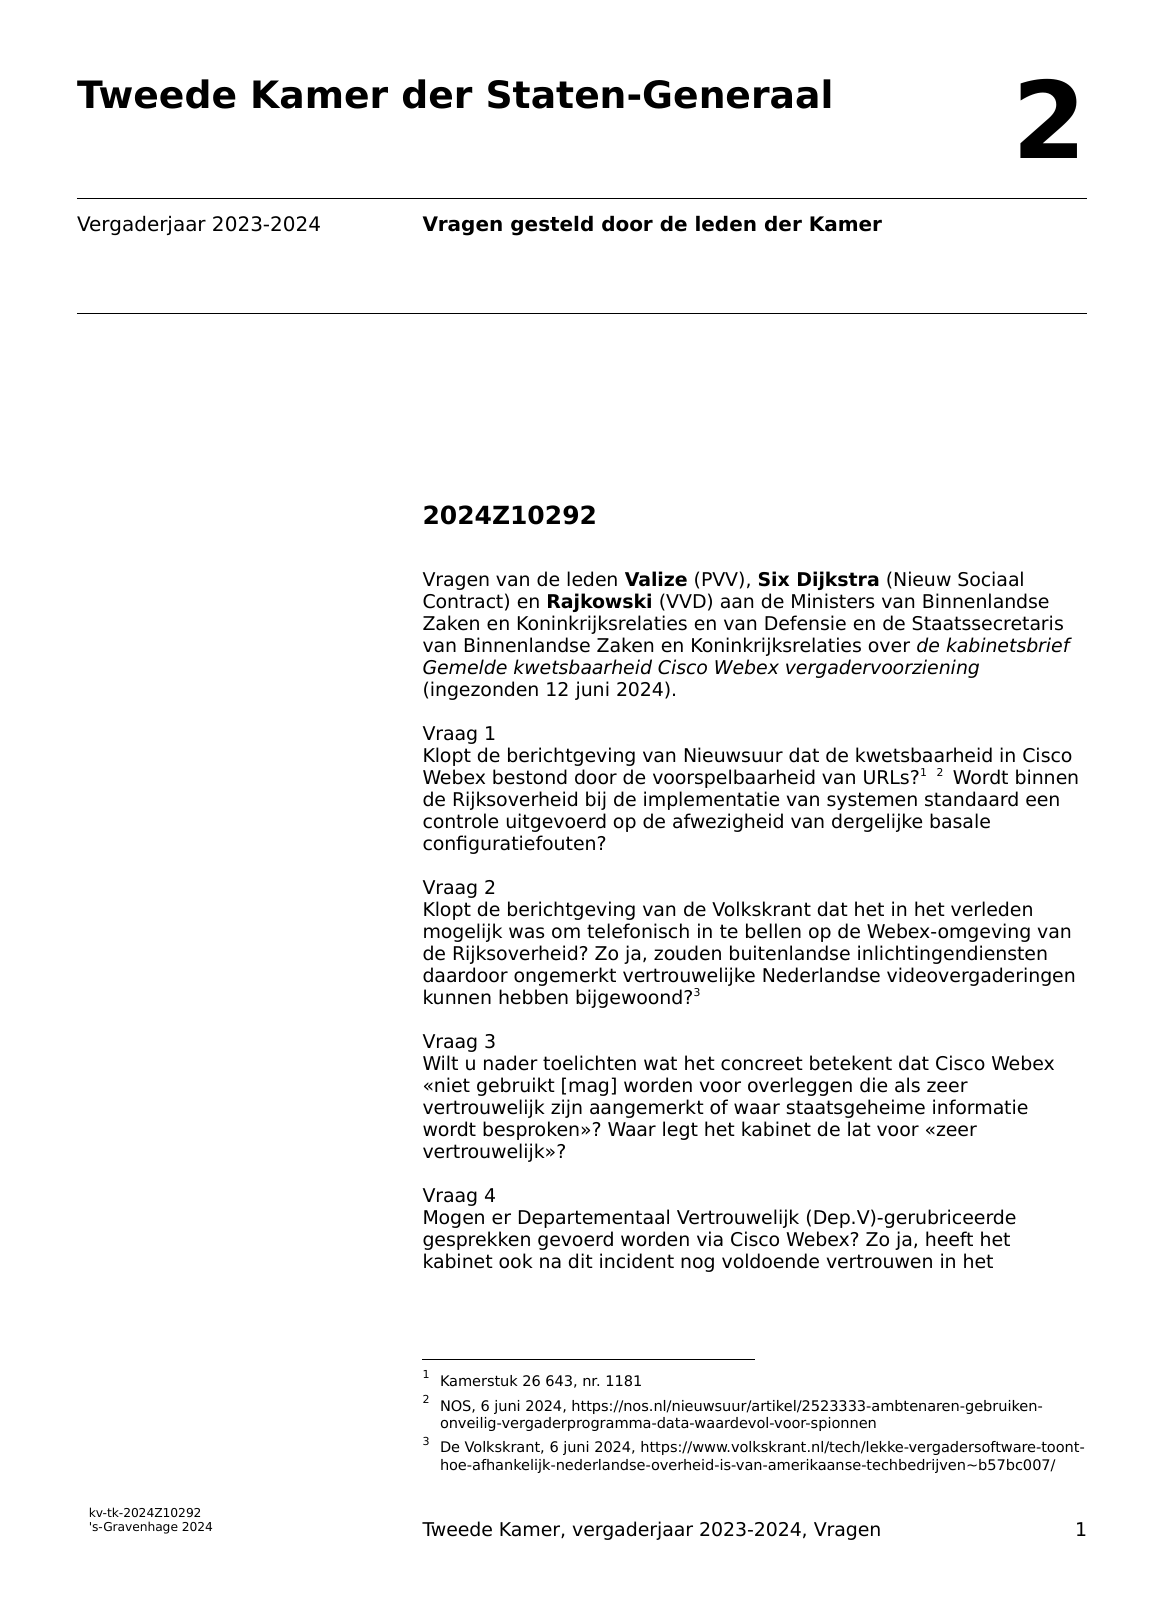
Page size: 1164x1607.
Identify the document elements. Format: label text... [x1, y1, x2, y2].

table_header 2 [886, 59, 1087, 198]
text Vraag 4 [422, 1185, 1087, 1207]
table_header Tweede Kamer der Staten-Generaal [77, 59, 886, 198]
text 2024Z10292 [422, 501, 1087, 531]
text Kamerstuk 26 643, nr. 1181 [422, 1368, 1087, 1391]
text Vraag 1 [422, 723, 1087, 745]
text NOS, 6 juni 2024, https://nos.nl/nieuwsuur/artikel/2523333-ambtenaren-gebruiken-onveilig-vergaderprogramma-data-waardevol-voor-spionnen [422, 1393, 1087, 1432]
text Vraag 2 [422, 877, 1087, 899]
table_cell Vragen gesteld door de leden der Kamer [422, 199, 1087, 313]
table_cell Vergaderjaar 2023-2024 [77, 199, 422, 313]
text Mogen er Departementaal Vertrouwelijk (Dep.V)-gerubriceerde gesprekken gevoerd worden via Cisco Webex? Zo ja, heeft het kabinet ook na dit incident nog voldoende vertrouwen in het [422, 1207, 1087, 1273]
text Wilt u nader toelichten wat het concreet betekent dat Cisco Webex «niet gebruikt [mag] worden voor overleggen die als zeer vertrouwelijk zijn aangemerkt of waar staatsgeheime informatie wordt besproken»? Waar legt het kabinet de lat voor «zeer vertrouwelijk»? [422, 1053, 1087, 1163]
text kv-tk-2024Z10292 [88, 1506, 323, 1520]
text De Volkskrant, 6 juni 2024, https://www.volkskrant.nl/tech/lekke-vergadersoftware-toont-hoe-afhankelijk-nederlandse-overheid-is-van-amerikaanse-techbedrijven~b57bc007/ [422, 1435, 1087, 1474]
text Vraag 3 [422, 1031, 1087, 1053]
text Klopt de berichtgeving van Nieuwsuur dat de kwetsbaarheid in Cisco Webex bestond door de voorspelbaarheid van URLs? Wordt binnen de Rijksoverheid bij de implementatie van systemen standaard een controle uitgevoerd op de afwezigheid van dergelijke basale configuratiefouten? [422, 745, 1087, 855]
text Vragen van de leden Valize (PVV), Six Dijkstra (Nieuw Sociaal Contract) en Rajkowski (VVD) aan de Ministers van Binnenlandse Zaken en Koninkrijksrelaties en van Defensie en de Staatssecretaris van Binnenlandse Zaken en Koninkrijksrelaties over de kabinetsbrief Gemelde kwetsbaarheid Cisco Webex vergadervoorziening (ingezonden 12 juni 2024). [422, 569, 1087, 701]
text Klopt de berichtgeving van de Volkskrant dat het in het verleden mogelijk was om telefonisch in te bellen op de Webex-omgeving van de Rijksoverheid? Zo ja, zouden buitenlandse inlichtingendiensten daardoor ongemerkt vertrouwelijke Nederlandse videovergaderingen kunnen hebben bijgewoond? [422, 899, 1087, 1009]
text 's-Gravenhage 2024 [88, 1520, 323, 1534]
